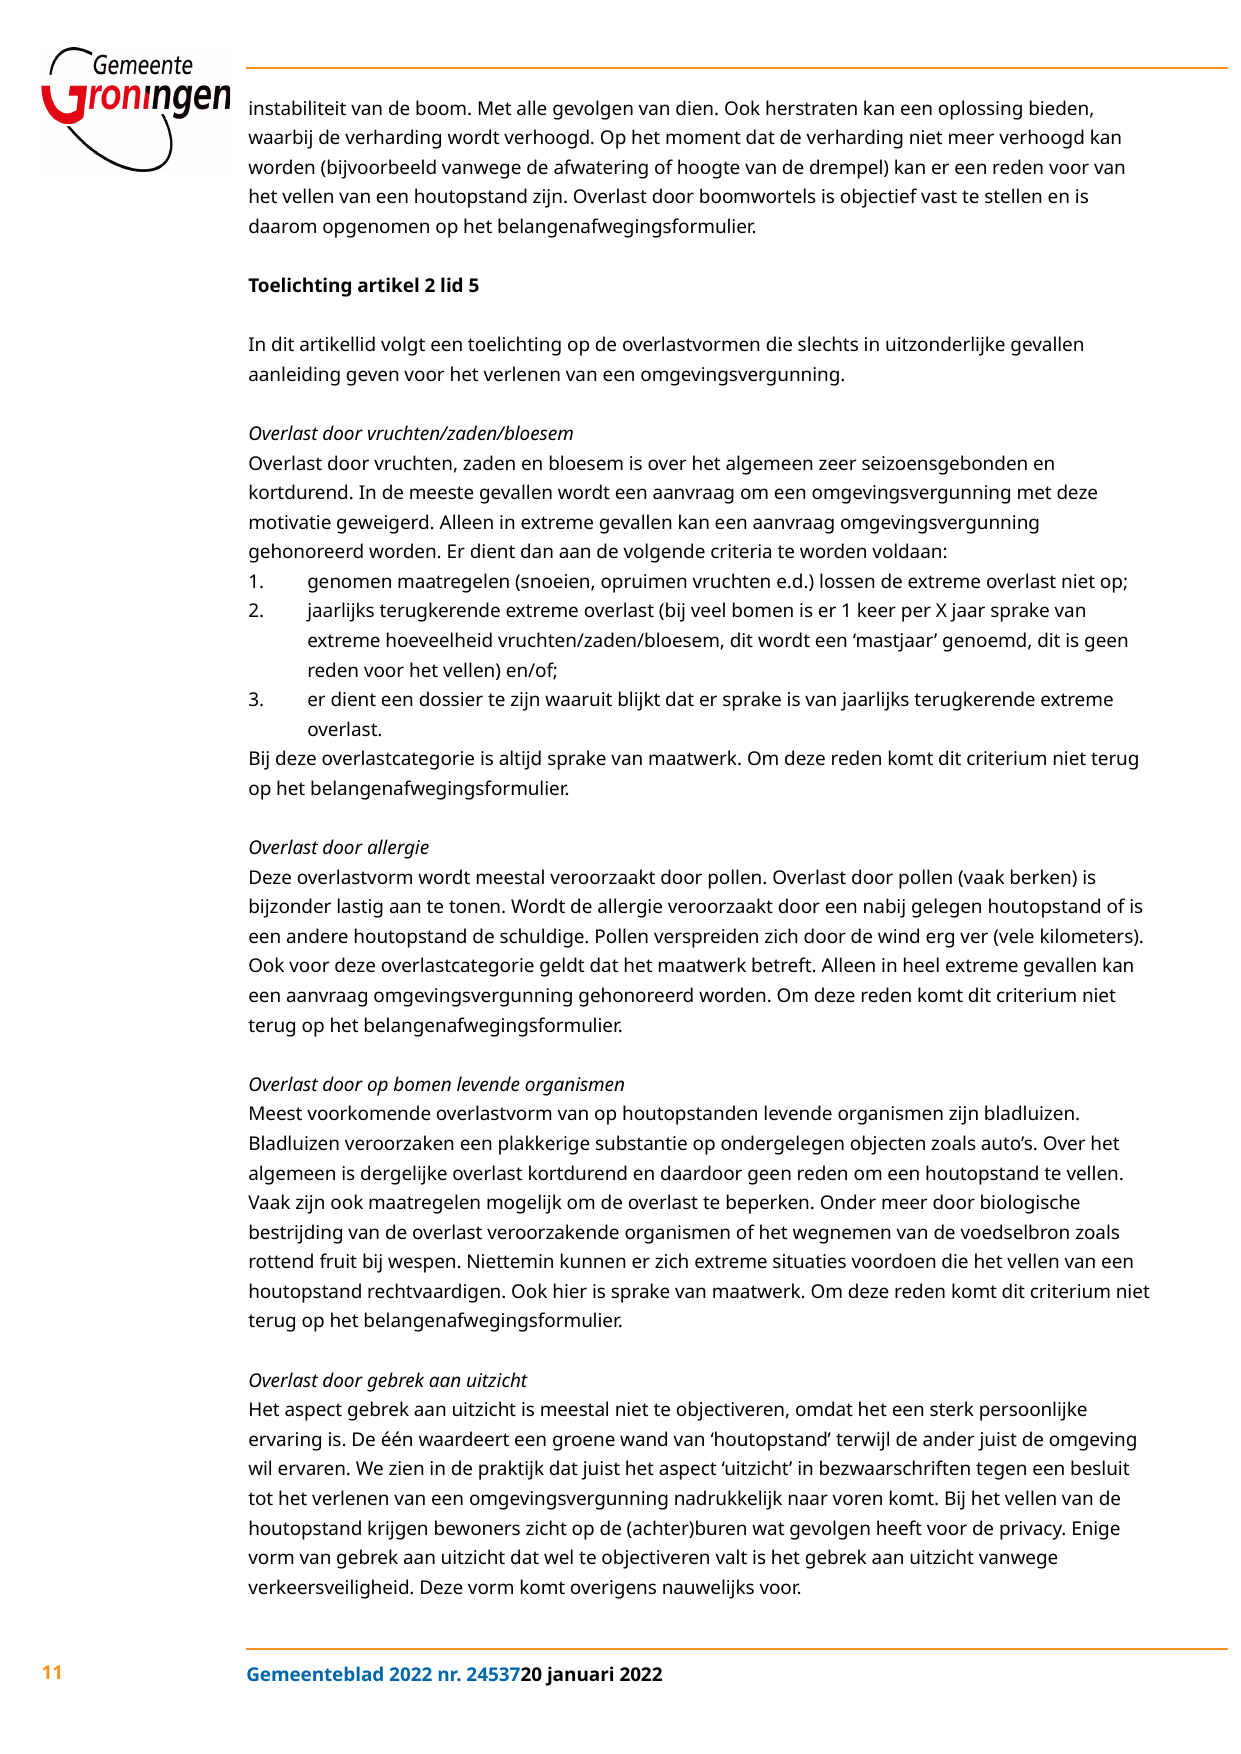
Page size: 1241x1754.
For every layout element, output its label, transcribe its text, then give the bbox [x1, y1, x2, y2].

text Bij deze overlastcategorie is altijd sprake van maatwerk. Om deze reden komt dit criterium niet terug op het belangenafwegingsformulier. [248, 746, 1152, 801]
text In dit artikellid volgt een toelichting op de overlastvormen die slechts in uitzonderlijke gevallen aanleiding geven voor het verlenen van een omgevingsvergunning. [248, 331, 1152, 387]
text Deze overlastvorm wordt meestal veroorzaakt door pollen. Overlast door pollen (vaak berken) is bijzonder lastig aan te tonen. Wordt de allergie veroorzaakt door een nabij gelegen houtopstand of is een andere houtopstand de schuldige. Pollen verspreiden zich door de wind erg ver (vele kilometers). Ook voor deze overlastcategorie geldt dat het maatwerk betreft. Alleen in heel extreme gevallen kan een aanvraag omgevingsvergunning gehonoreerd worden. Om deze reden komt dit criterium niet terug op het belangenafwegingsformulier. [248, 864, 1152, 1038]
text Overlast door gebrek aan uitzicht [248, 1367, 1152, 1393]
text Overlast door vruchten, zaden en bloesem is over het algemeen zeer seizoensgebonden en kortdurend. In de meeste gevallen wordt een aanvraag om een omgevingsvergunning met deze motivatie geweigerd. Alleen in extreme gevallen kan een aanvraag omgevingsvergunning gehonoreerd worden. Er dient dan aan de volgende criteria te worden voldaan: [248, 450, 1152, 564]
list jaarlijks terugkerende extreme overlast (bij veel bomen is er 1 keer per X jaar sprake van extreme hoeveelheid vruchten/zaden/bloesem, dit wordt een ‘mastjaar’ genoemd, dit is geen reden voor het vellen) en/of; [248, 598, 1152, 683]
list genomen maatregelen (snoeien, opruimen vruchten e.d.) lossen de extreme overlast niet op; [248, 568, 1152, 594]
text Het aspect gebrek aan uitzicht is meestal niet te objectiveren, omdat het een sterk persoonlijke ervaring is. De één waardeert een groene wand van ‘houtopstand’ terwijl de ander juist de omgeving wil ervaren. We zien in de praktijk dat juist het aspect ‘uitzicht’ in bezwaarschriften tegen een besluit tot het verlenen van een omgevingsvergunning nadrukkelijk naar voren komt. Bij het vellen van de houtopstand krijgen bewoners zicht op de (achter)buren wat gevolgen heeft voor de privacy. Enige vorm van gebrek aan uitzicht dat wel te objectiveren valt is het gebrek aan uitzicht vanwege verkeersveiligheid. Deze vorm komt overigens nauwelijks voor. [248, 1396, 1152, 1600]
text Toelichting artikel 2 lid 5 [248, 272, 1152, 298]
picture [41, 47, 231, 172]
text instabiliteit van de boom. Met alle gevolgen van dien. Ook herstraten kan een oplossing bieden, waarbij de verharding wordt verhoogd. Op het moment dat de verharding niet meer verhoogd kan worden (bijvoorbeeld vanwege de afwatering of hoogte van de drempel) kan er een reden voor van het vellen van een houtopstand zijn. Overlast door boomwortels is objectief vast te stellen en is daarom opgenomen op het belangenafwegingsformulier. [248, 95, 1152, 239]
list er dient een dossier te zijn waaruit blijkt dat er sprake is van jaarlijks terugkerende extreme overlast. [248, 686, 1152, 742]
text Overlast door allergie [248, 834, 1152, 860]
text Overlast door op bomen levende organismen [248, 1071, 1152, 1097]
text Meest voorkomende overlastvorm van op houtopstanden levende organismen zijn bladluizen. Bladluizen veroorzaken een plakkerige substantie op ondergelegen objecten zoals auto’s. Over het algemeen is dergelijke overlast kortdurend en daardoor geen reden om een houtopstand te vellen. Vaak zijn ook maatregelen mogelijk om de overlast te beperken. Onder meer door biologische bestrijding van de overlast veroorzakende organismen of het wegnemen van de voedselbron zoals rottend fruit bij wespen. Niettemin kunnen er zich extreme situaties voordoen die het vellen van een houtopstand rechtvaardigen. Ook hier is sprake van maatwerk. Om deze reden komt dit criterium niet terug op het belangenafwegingsformulier. [248, 1101, 1152, 1333]
text Overlast door vruchten/zaden/bloesem [248, 420, 1152, 446]
